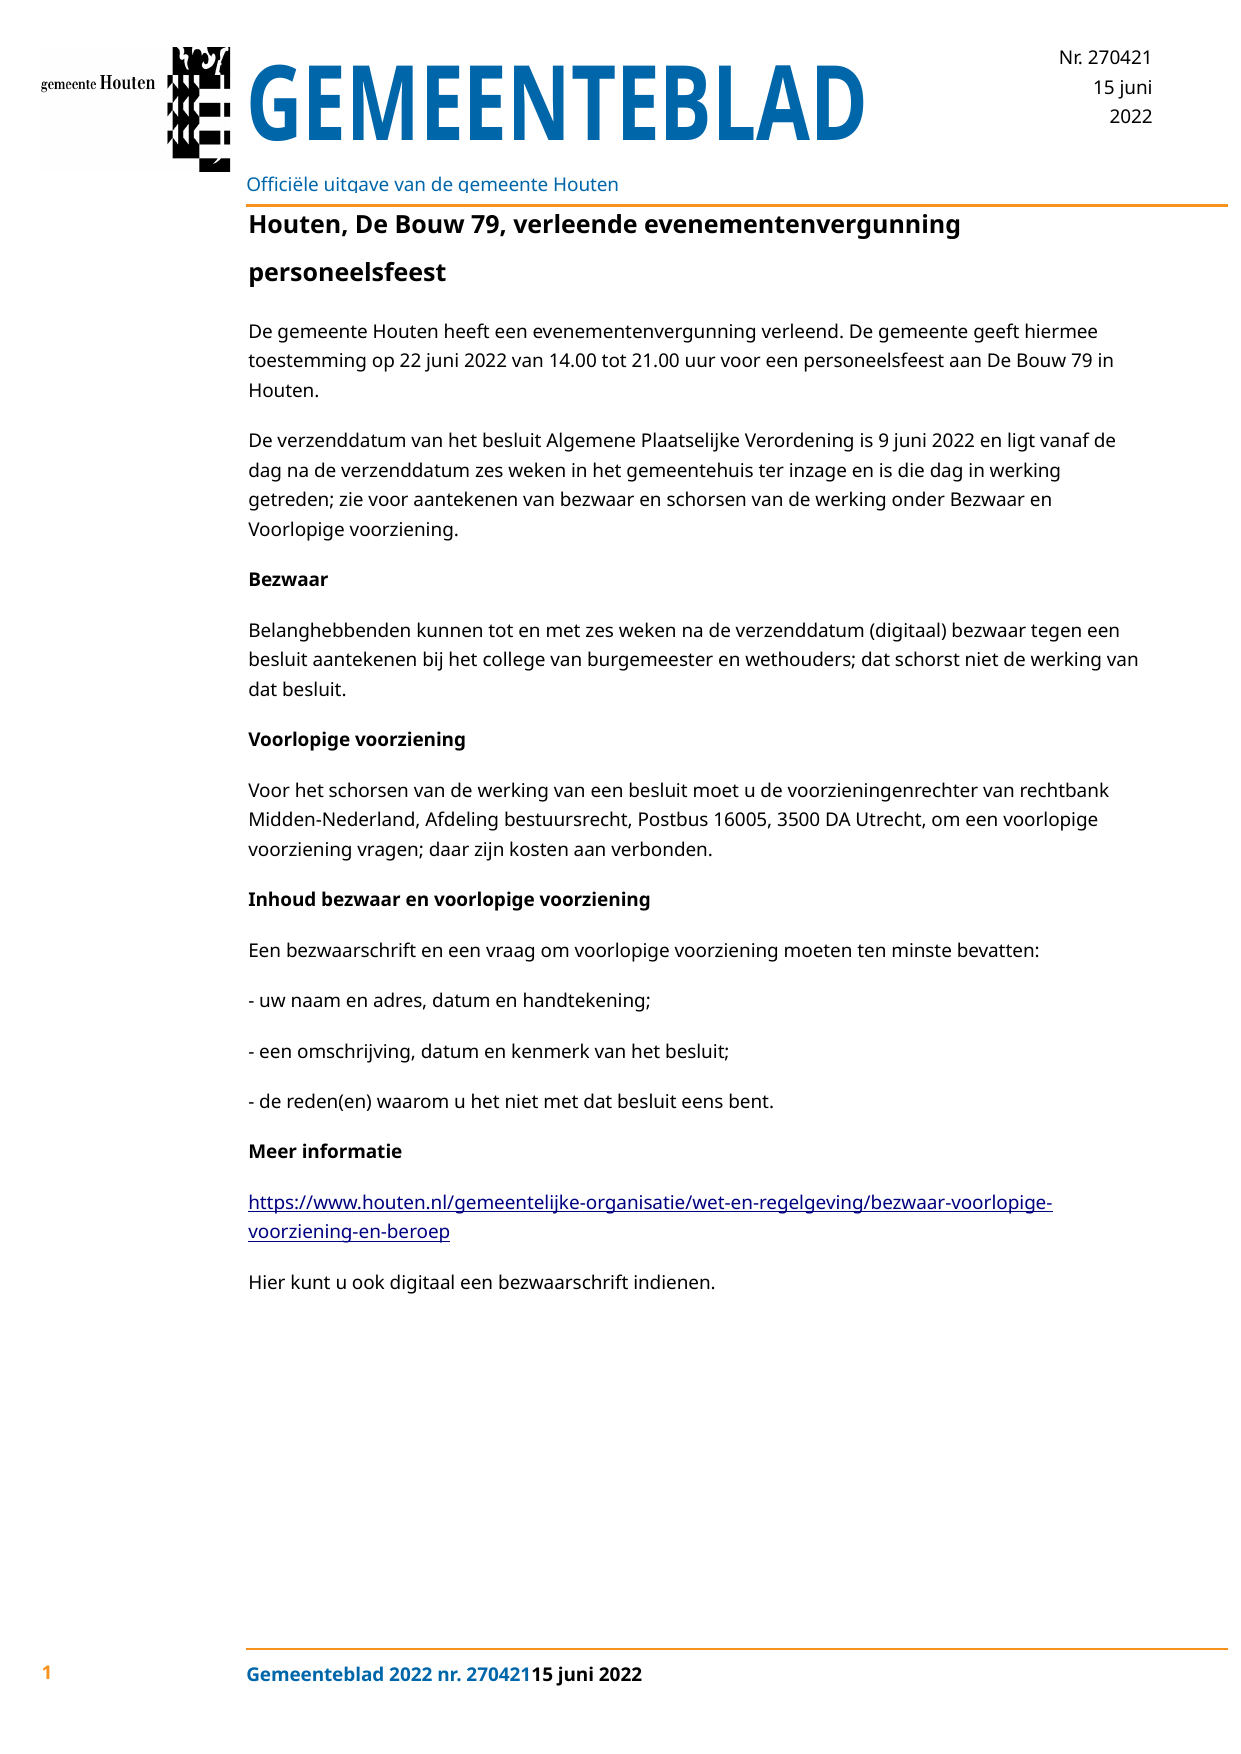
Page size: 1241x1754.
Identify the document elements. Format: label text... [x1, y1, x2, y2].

text https://www.houten.nl/gemeentelijke-organisatie/wet-en-regelgeving/bezwaar-voorlopige-voorziening-en-beroep [248, 1189, 1152, 1244]
text De gemeente Houten heeft een evenementenvergunning verleend. De gemeente geeft hiermee toestemming op 22 juni 2022 van 14.00 tot 21.00 uur voor een personeelsfeest aan De Bouw 79 in Houten. [248, 318, 1152, 403]
text Bezwaar [248, 567, 1152, 592]
text - uw naam en adres, datum en handtekening; [248, 987, 1152, 1013]
text De verzenddatum van het besluit Algemene Plaatselijke Verordening is 9 juni 2022 en ligt vanaf de dag na de verzenddatum zes weken in het gemeentehuis ter inzage en is die dag in werking getreden; zie voor aantekenen van bezwaar en schorsen van de werking onder Bezwaar en Voorlopige voorziening. [248, 427, 1152, 542]
text Voorlopige voorziening [248, 727, 1152, 752]
text Meer informatie [248, 1139, 1152, 1164]
text Inhoud bezwaar en voorlopige voorziening [248, 887, 1152, 912]
picture [41, 47, 231, 172]
text Belanghebbenden kunnen tot en met zes weken na de verzenddatum (digitaal) bezwaar tegen een besluit aantekenen bij het college van burgemeester en wethouders; dat schorst niet de werking van dat besluit. [248, 617, 1152, 702]
text - de reden(en) waarom u het niet met dat besluit eens bent. [248, 1088, 1152, 1114]
text - een omschrijving, datum en kenmerk van het besluit; [248, 1038, 1152, 1064]
text Voor het schorsen van de werking van een besluit moet u de voorzieningenrechter van rechtbank Midden-Nederland, Afdeling bestuursrecht, Postbus 16005, 3500 DA Utrecht, om een voorlopige voorziening vragen; daar zijn kosten aan verbonden. [248, 777, 1152, 862]
text Een bezwaarschrift en een vraag om voorlopige voorziening moeten ten minste bevatten: [248, 937, 1152, 963]
text Houten, De Bouw 79, verleende evenementenvergunning personeelsfeest [248, 207, 1152, 288]
text Hier kunt u ook digitaal een bezwaarschrift indienen. [248, 1269, 1152, 1295]
